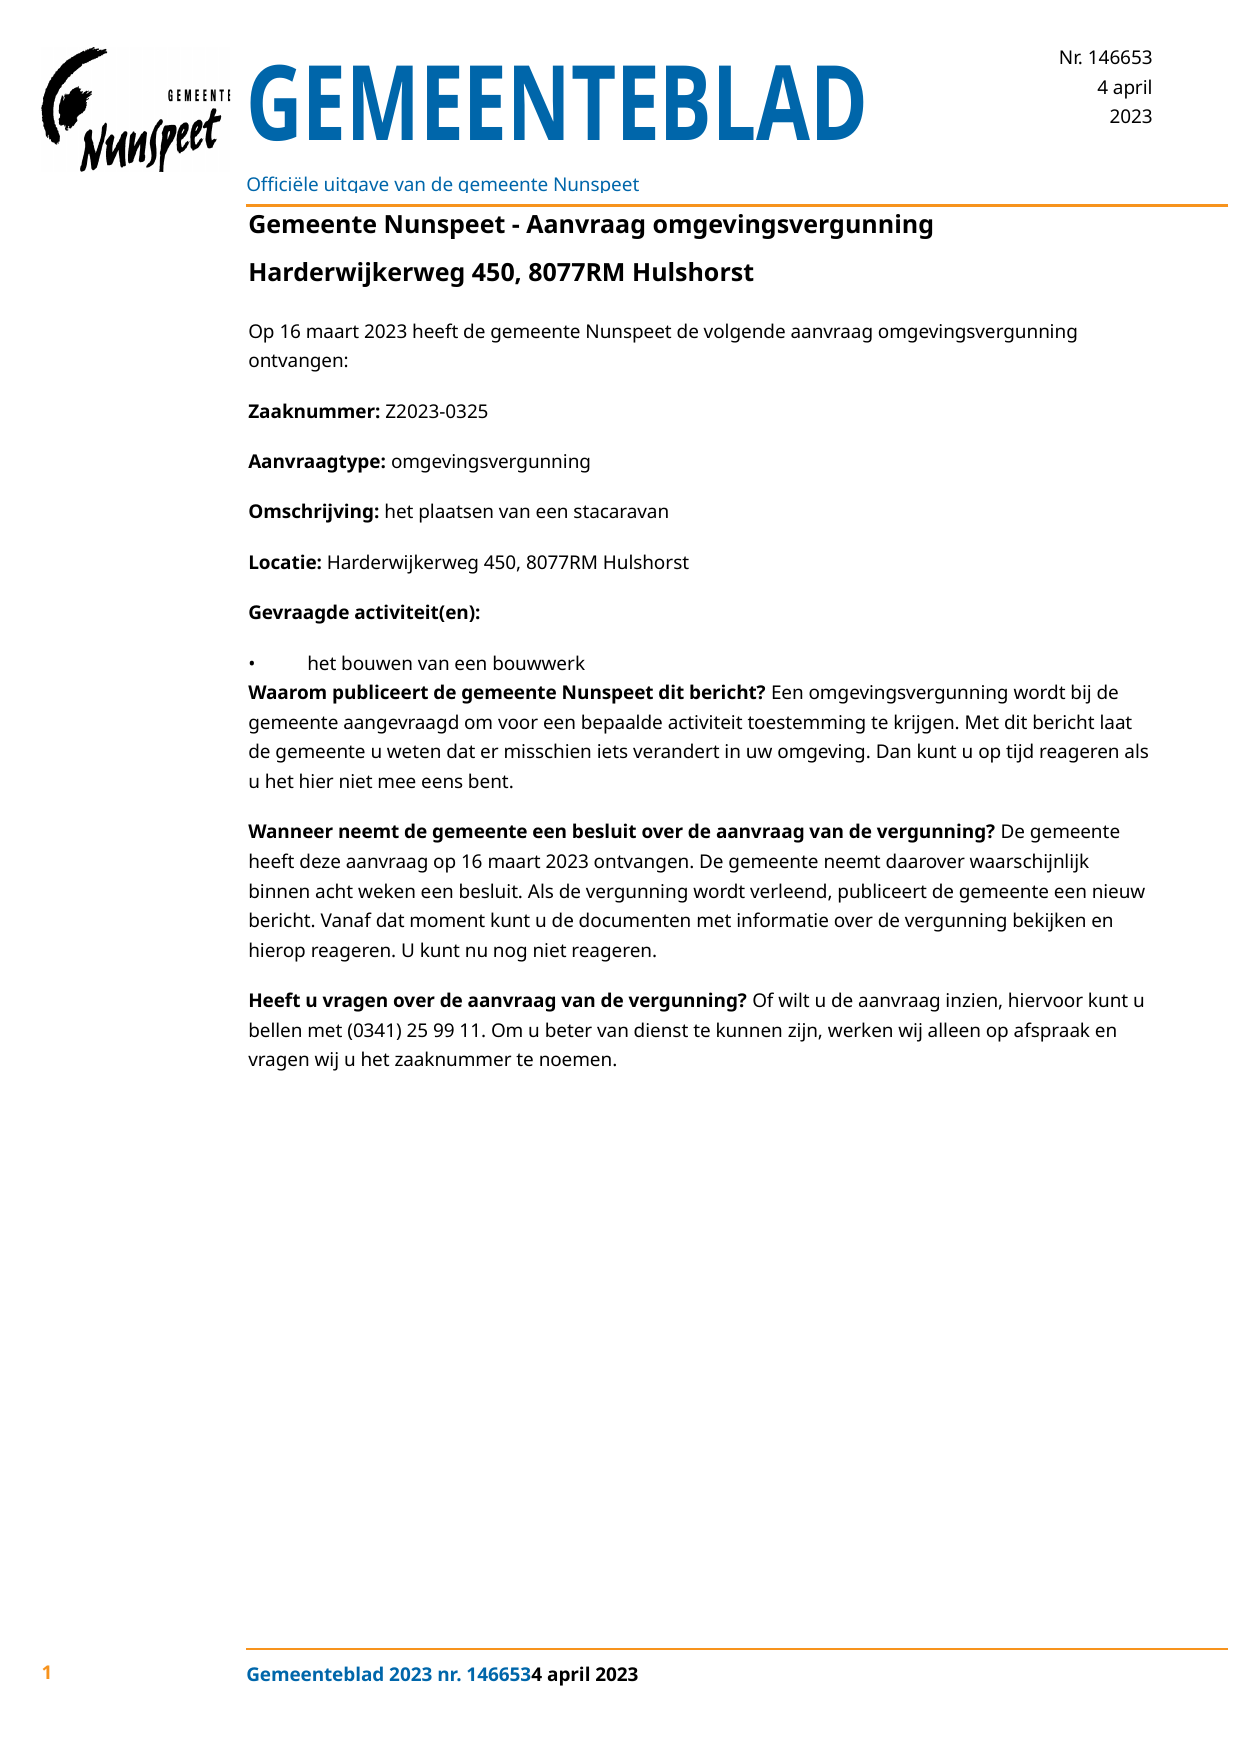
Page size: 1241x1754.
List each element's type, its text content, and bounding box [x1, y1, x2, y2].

text Wanneer neemt de gemeente een besluit over de aanvraag van de vergunning? De gemeente heeft deze aanvraag op 16 maart 2023 ontvangen. De gemeente neemt daarover waarschijnlijk binnen acht weken een besluit. Als de vergunning wordt verleend, publiceert de gemeente een nieuw bericht. Vanaf dat moment kunt u de documenten met informatie over de vergunning bekijken en hierop reageren. U kunt nu nog niet reageren. [248, 819, 1152, 963]
list het bouwen van een bouwwerk [248, 650, 1152, 676]
text Waarom publiceert de gemeente Nunspeet dit bericht? Een omgevingsvergunning wordt bij de gemeente aangevraagd om voor een bepaalde activiteit toestemming te krijgen. Met dit bericht laat de gemeente u weten dat er misschien iets verandert in uw omgeving. Dan kunt u op tijd reageren als u het hier niet mee eens bent. [248, 679, 1152, 794]
text Aanvraagtype: omgevingsvergunning [248, 448, 1152, 474]
text Heeft u vragen over de aanvraag van de vergunning? Of wilt u de aanvraag inzien, hiervoor kunt u bellen met (0341) 25 99 11. Om u beter van dienst te kunnen zijn, werken wij alleen op afspraak en vragen wij u het zaaknummer te noemen. [248, 987, 1152, 1072]
text Zaaknummer: Z2023-0325 [248, 398, 1152, 424]
text Gevraagde activiteit(en): [248, 599, 1152, 625]
text Gemeente Nunspeet - Aanvraag omgevingsvergunning Harderwijkerweg 450, 8077RM Hulshorst [248, 207, 1152, 288]
text Op 16 maart 2023 heeft de gemeente Nunspeet de volgende aanvraag omgevingsvergunning ontvangen: [248, 318, 1152, 373]
text Omschrijving: het plaatsen van een stacaravan [248, 499, 1152, 524]
picture [41, 47, 231, 172]
text Locatie: Harderwijkerweg 450, 8077RM Hulshorst [248, 549, 1152, 575]
